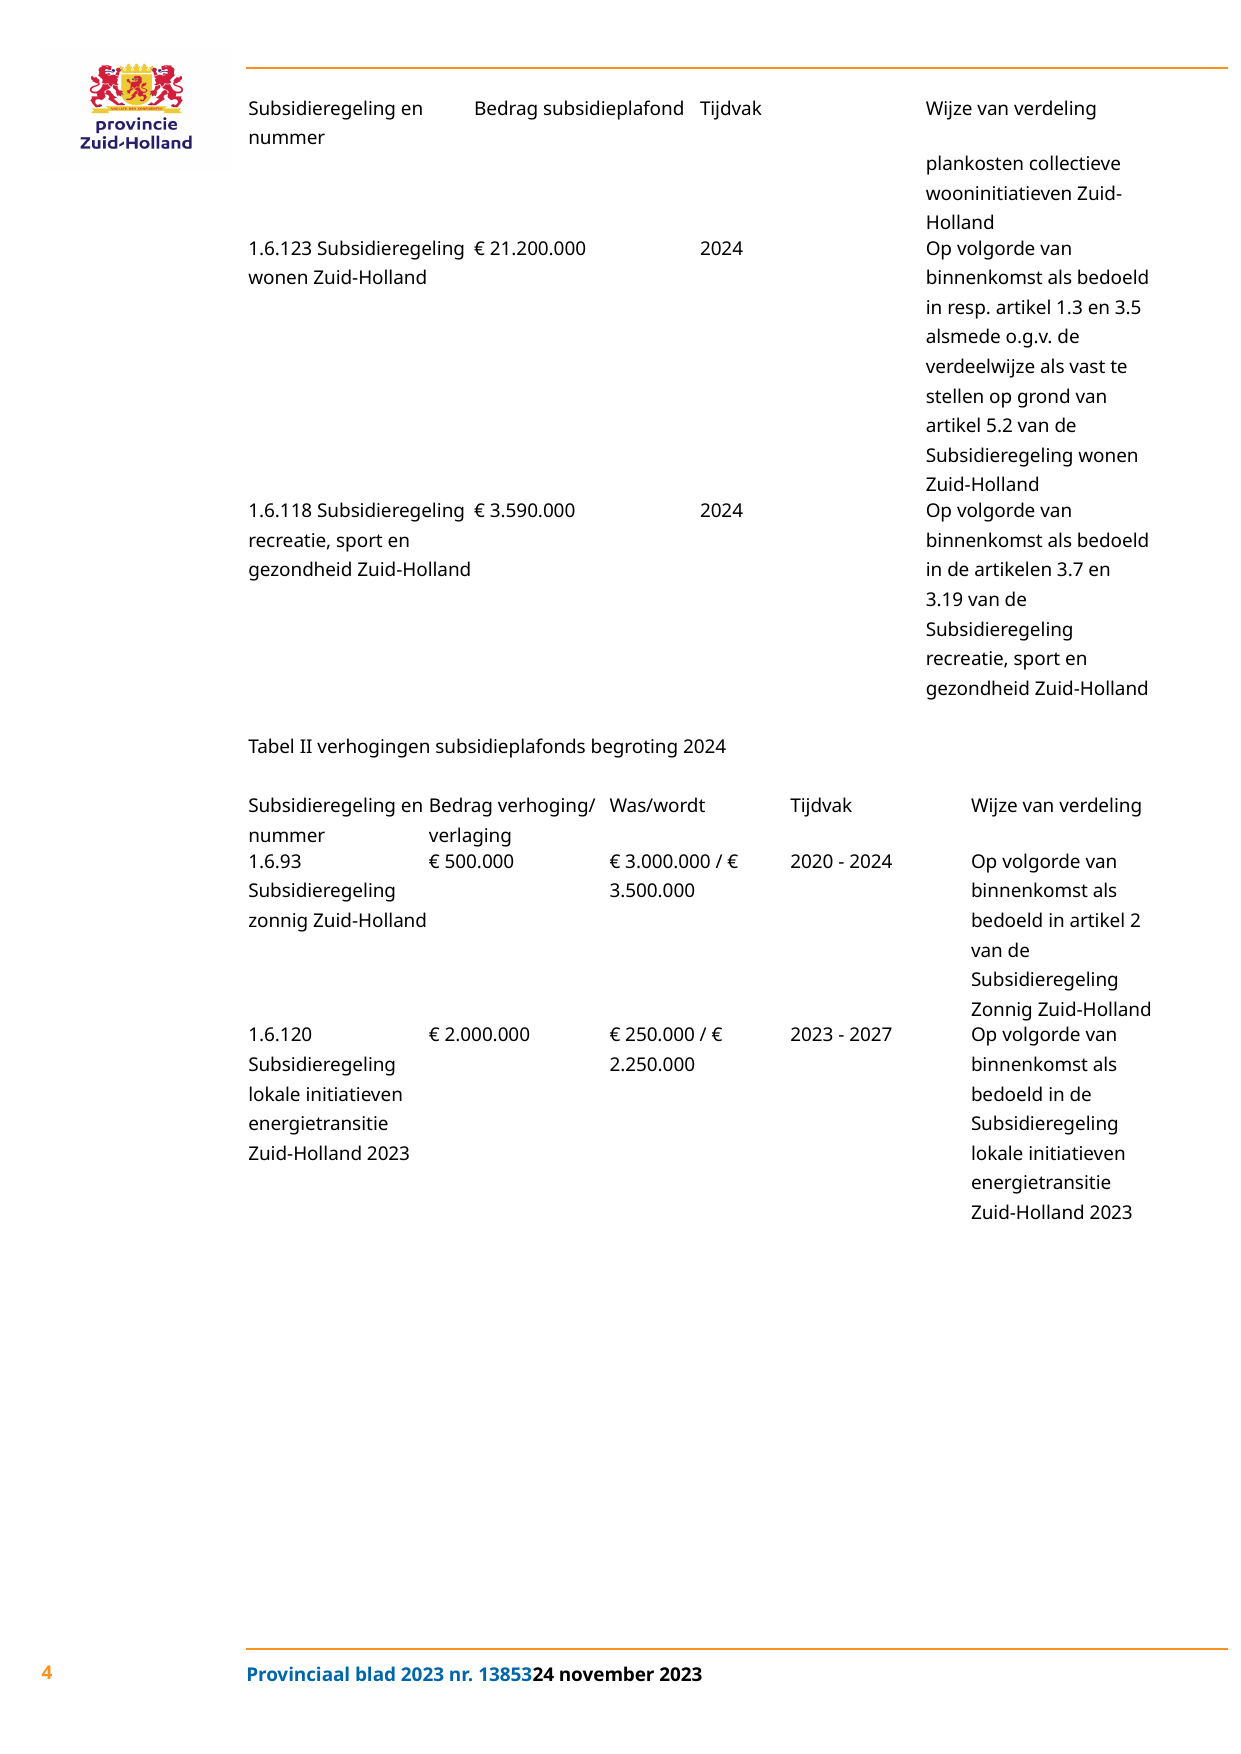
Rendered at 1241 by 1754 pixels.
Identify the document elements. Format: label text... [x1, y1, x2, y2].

table_header Bedrag subsidieplafond [474, 95, 700, 150]
table_cell 2020 - 2024 [790, 848, 971, 1022]
table_cell Op volgorde van binnenkomst als bedoeld in de artikelen 3.7 en 3.19 van de Subsidieregeling recreatie, sport en gezondheid Zuid-Holland [926, 498, 1152, 701]
table_cell [700, 150, 926, 235]
table_header Subsidieregeling en nummer [248, 793, 429, 848]
table_header Wijze van verdeling [926, 95, 1152, 150]
table_cell € 3.590.000 [474, 498, 700, 701]
table_cell € 500.000 [429, 848, 609, 1022]
table_header Wijze van verdeling [971, 793, 1152, 848]
table_header Tijdvak [700, 95, 926, 150]
table_cell 2023 - 2027 [790, 1022, 971, 1225]
table_cell 1.6.120 Subsidieregeling lokale initiatieven energietransitie Zuid-Holland 2023 [248, 1022, 429, 1225]
table_cell plankosten collectieve wooninitiatieven Zuid-Holland [926, 150, 1152, 235]
table_header Bedrag verhoging/ verlaging [429, 793, 609, 848]
table_cell € 250.000 / € 2.250.000 [609, 1022, 790, 1225]
table_header Was/wordt [609, 793, 790, 848]
table_cell 1.6.93 Subsidieregeling zonnig Zuid-Holland [248, 848, 429, 1022]
table_cell Op volgorde van binnenkomst als bedoeld in resp. artikel 1.3 en 3.5 alsmede o.g.v. de verdeelwijze als vast te stellen op grond van artikel 5.2 van de Subsidieregeling wonen Zuid-Holland [926, 235, 1152, 497]
table_cell [474, 150, 700, 235]
table_cell Op volgorde van binnenkomst als bedoeld in de Subsidieregeling lokale initiatieven energietransitie Zuid-Holland 2023 [971, 1022, 1152, 1225]
picture [41, 47, 231, 172]
table_cell € 3.000.000 / € 3.500.000 [609, 848, 790, 1022]
table_cell 2024 [700, 498, 926, 701]
table_cell 1.6.118 Subsidieregeling recreatie, sport en gezondheid Zuid-Holland [248, 498, 474, 701]
text Tabel II verhogingen subsidieplafonds begroting 2024 [248, 733, 1152, 759]
table_header Subsidieregeling en nummer [248, 95, 474, 150]
table_cell Op volgorde van binnenkomst als bedoeld in artikel 2 van de Subsidieregeling Zonnig Zuid-Holland [971, 848, 1152, 1022]
table_cell € 21.200.000 [474, 235, 700, 497]
table_cell 2024 [700, 235, 926, 497]
table_cell 1.6.123 Subsidieregeling wonen Zuid-Holland [248, 235, 474, 497]
table_cell € 2.000.000 [429, 1022, 609, 1225]
table_cell [248, 150, 474, 235]
table_header Tijdvak [790, 793, 971, 848]
